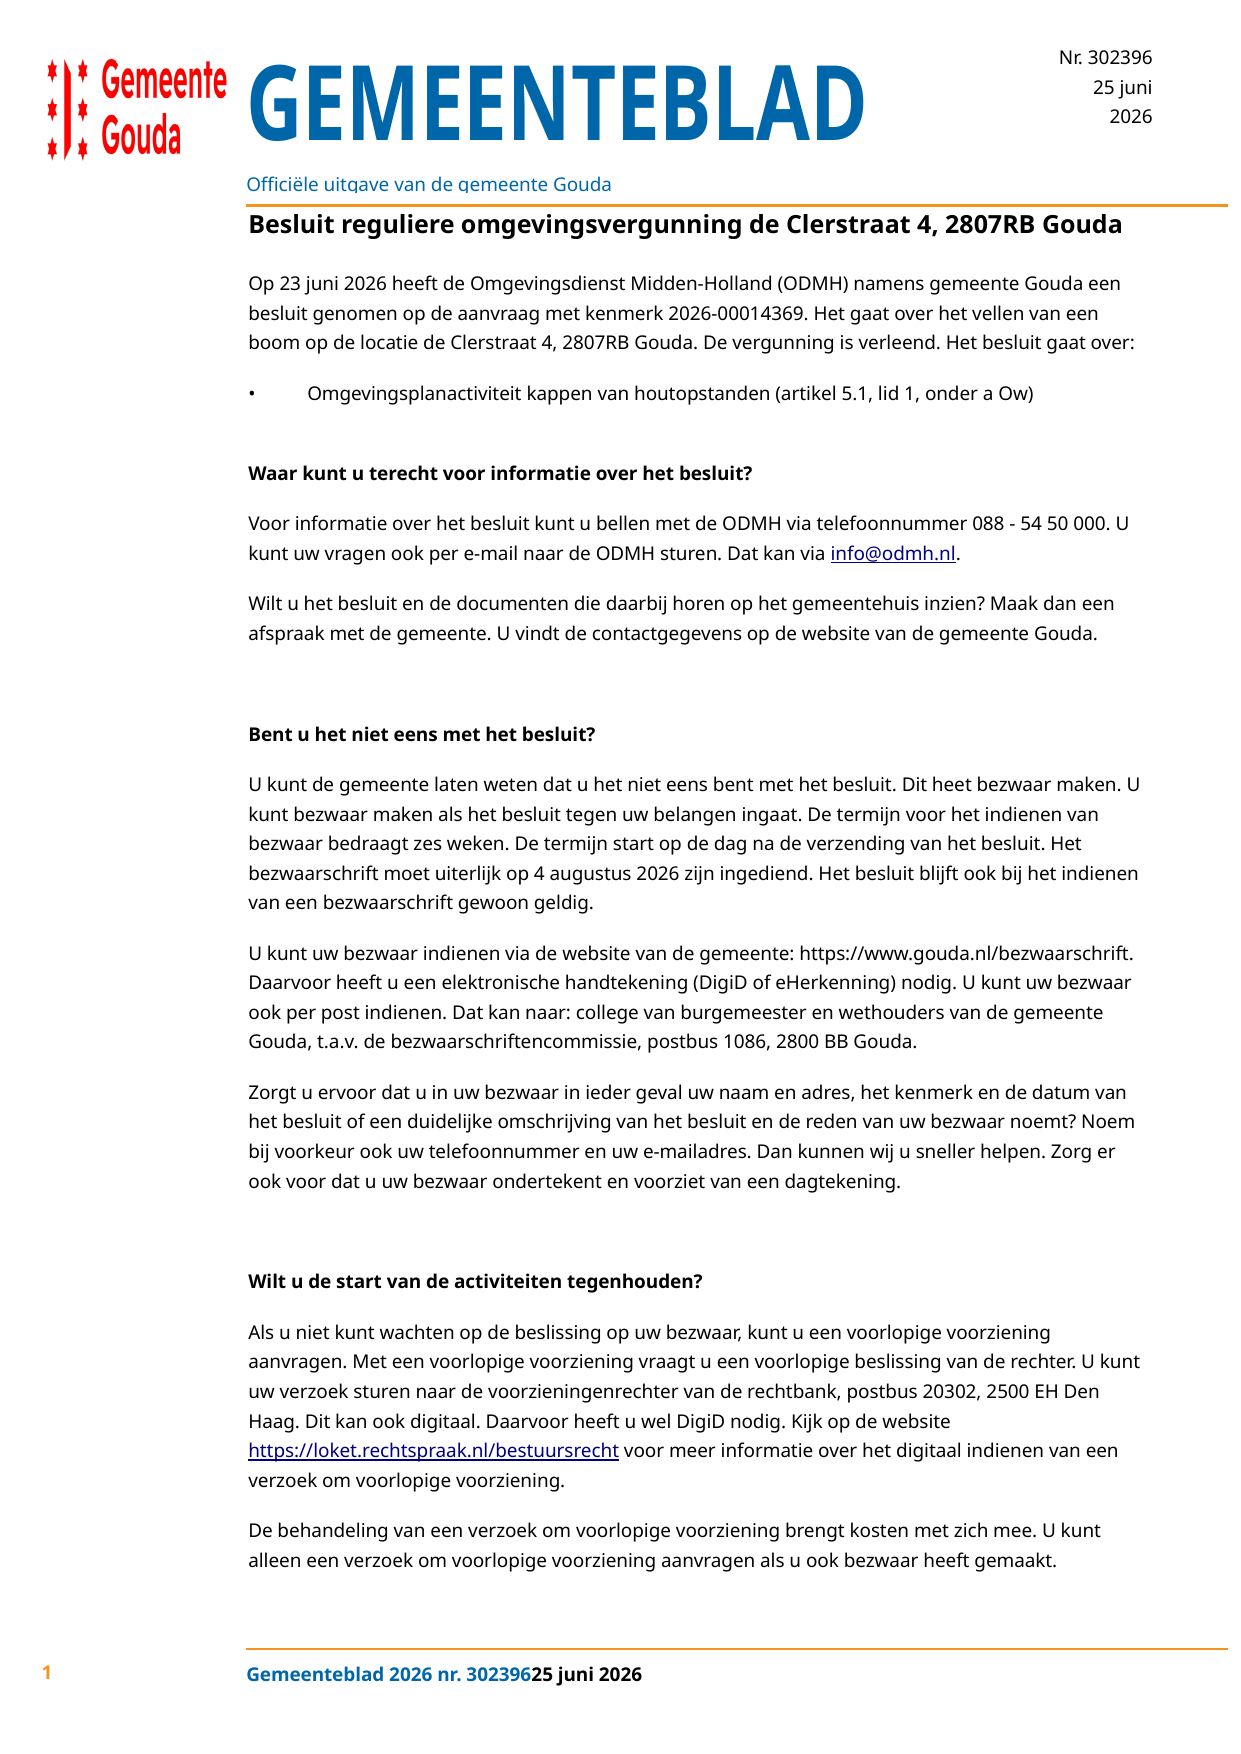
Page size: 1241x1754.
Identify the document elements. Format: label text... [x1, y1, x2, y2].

text Als u niet kunt wachten op de beslissing op uw bezwaar, kunt u een voorlopige voorziening aanvragen. Met een voorlopige voorziening vraagt u een voorlopige beslissing van de rechter. U kunt uw verzoek sturen naar de voorzieningenrechter van de rechtbank, postbus 20302, 2500 EH Den Haag. Dit kan ook digitaal. Daarvoor heeft u wel DigiD nodig. Kijk op de website https://loket.rechtspraak.nl/bestuursrecht voor meer informatie over het digitaal indienen van een verzoek om voorlopige voorziening. [248, 1319, 1152, 1493]
text U kunt uw bezwaar indienen via de website van de gemeente: https://www.gouda.nl/bezwaarschrift. Daarvoor heeft u een elektronische handtekening (DigiD of eHerkenning) nodig. U kunt uw bezwaar ook per post indienen. Dat kan naar: college van burgemeester en wethouders van de gemeente Gouda, t.a.v. de bezwaarschriftencommissie, postbus 1086, 2800 BB Gouda. [248, 940, 1152, 1054]
text U kunt de gemeente laten weten dat u het niet eens bent met het besluit. Dit heet bezwaar maken. U kunt bezwaar maken als het besluit tegen uw belangen ingaat. De termijn voor het indienen van bezwaar bedraagt zes weken. De termijn start op de dag na de verzending van het besluit. Het bezwaarschrift moet uiterlijk op 4 augustus 2026 zijn ingediend. Het besluit blijft ook bij het indienen van een bezwaarschrift gewoon geldig. [248, 771, 1152, 915]
text Wilt u het besluit en de documenten die daarbij horen op het gemeentehuis inzien? Maak dan een afspraak met de gemeente. U vindt de contactgegevens op de website van de gemeente Gouda. [248, 590, 1152, 646]
text Voor informatie over het besluit kunt u bellen met de ODMH via telefoonnummer 088 - 54 50 000. U kunt uw vragen ook per e-mail naar de ODMH sturen. Dat kan via info@odmh.nl. [248, 510, 1152, 566]
picture [41, 47, 231, 172]
text Bent u het niet eens met het besluit? [248, 721, 1152, 746]
text Waar kunt u terecht voor informatie over het besluit? [248, 460, 1152, 486]
text Wilt u de start van de activiteiten tegenhouden? [248, 1269, 1152, 1294]
text De behandeling van een verzoek om voorlopige voorziening brengt kosten met zich mee. U kunt alleen een verzoek om voorlopige voorziening aanvragen als u ook bezwaar heeft gemaakt. [248, 1517, 1152, 1573]
text Zorgt u ervoor dat u in uw bezwaar in ieder geval uw naam en adres, het kenmerk en de datum van het besluit of een duidelijke omschrijving van het besluit en de reden van uw bezwaar noemt? Noem bij voorkeur ook uw telefoonnummer en uw e-mailadres. Dan kunnen wij u sneller helpen. Zorg er ook voor dat u uw bezwaar ondertekent en voorziet van een dagtekening. [248, 1079, 1152, 1193]
text Op 23 juni 2026 heeft de Omgevingsdienst Midden-Holland (ODMH) namens gemeente Gouda een besluit genomen op de aanvraag met kenmerk 2026-00014369. Het gaat over het vellen van een boom op de locatie de Clerstraat 4, 2807RB Gouda. De vergunning is verleend. Het besluit gaat over: [248, 270, 1152, 355]
list Omgevingsplanactiviteit kappen van houtopstanden (artikel 5.1, lid 1, onder a Ow) [248, 380, 1152, 406]
text Besluit reguliere omgevingsvergunning de Clerstraat 4, 2807RB Gouda [248, 207, 1152, 241]
